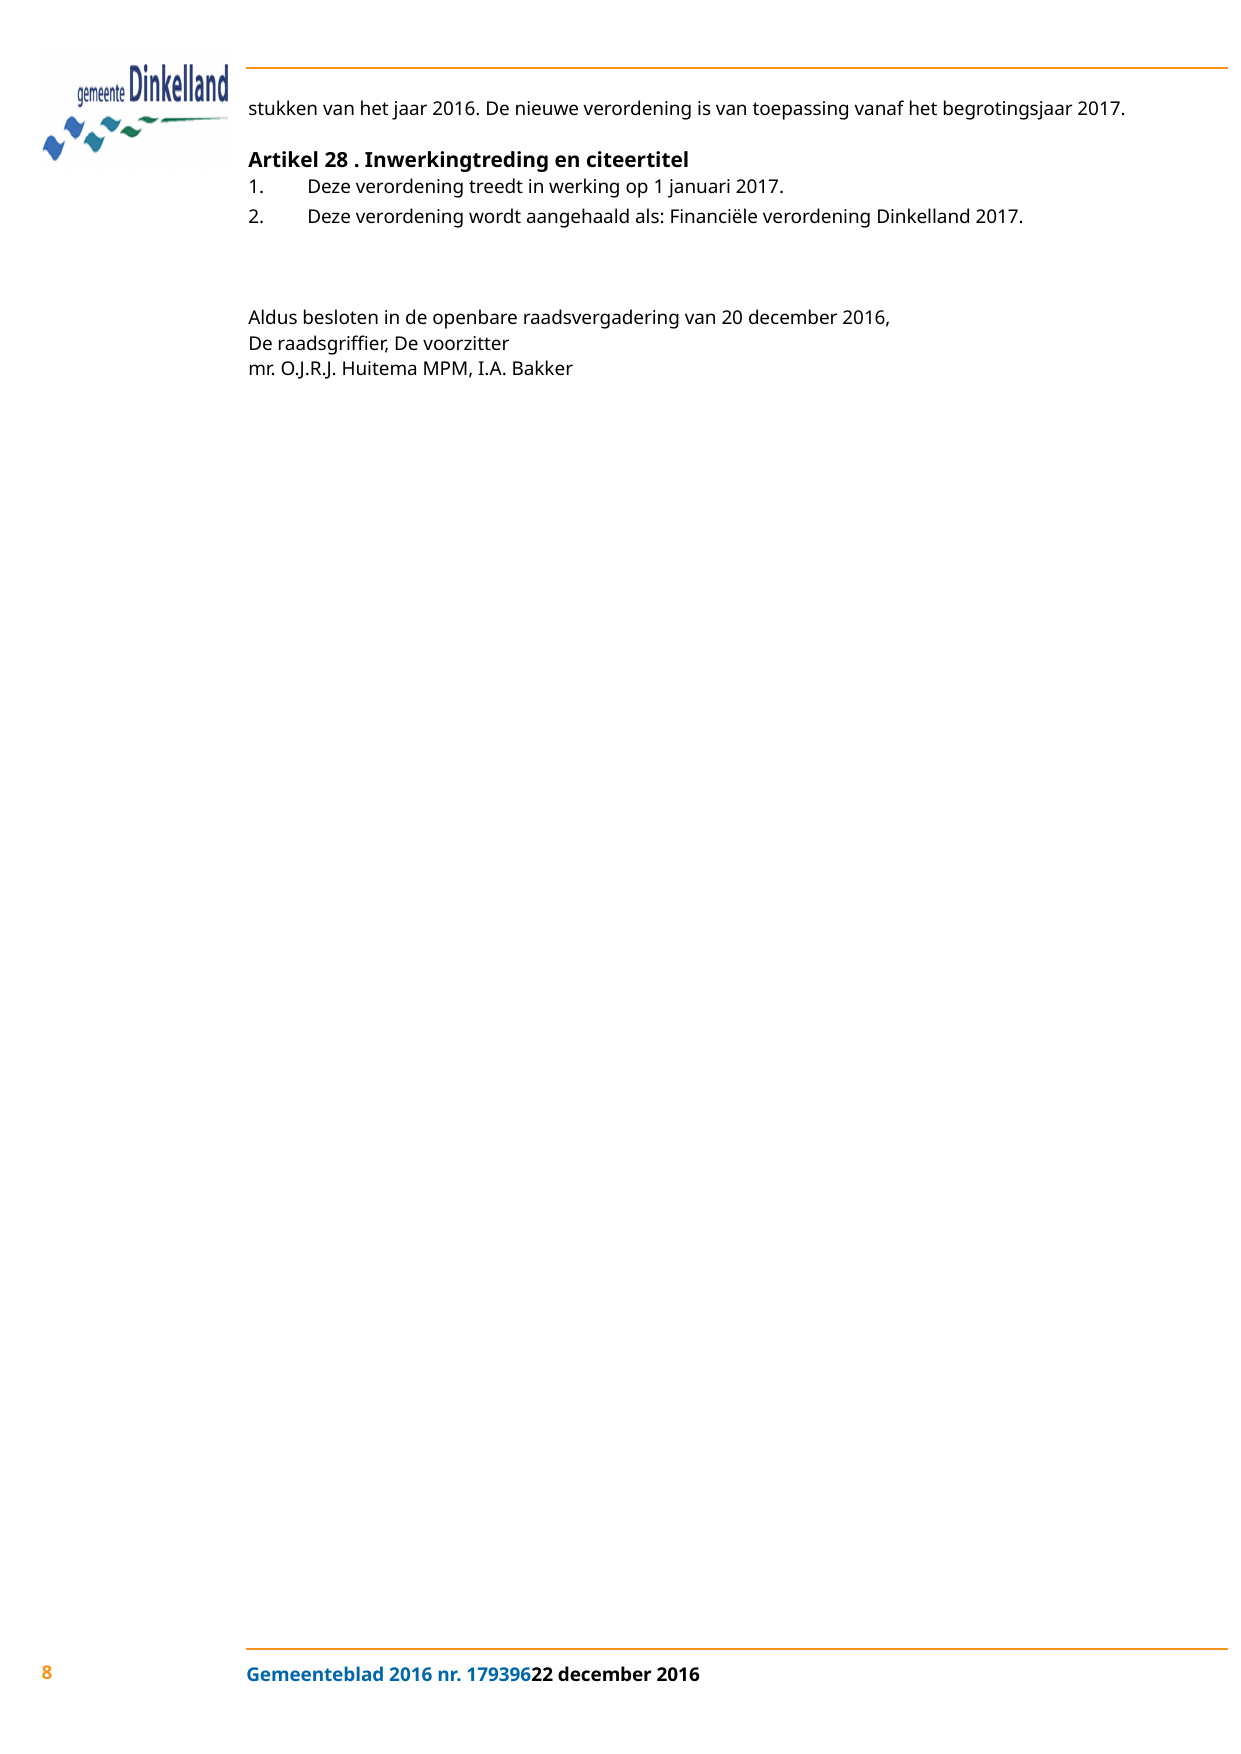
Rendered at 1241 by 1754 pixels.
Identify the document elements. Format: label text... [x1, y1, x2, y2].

text De raadsgriffier, De voorzitter [248, 330, 1152, 356]
picture [41, 47, 231, 172]
text Artikel 28 . Inwerkingtreding en citeertitel [248, 145, 1152, 174]
text mr. O.J.R.J. Huitema MPM, I.A. Bakker [248, 356, 1152, 381]
text Aldus besloten in de openbare raadsvergadering van 20 december 2016, [248, 304, 1152, 330]
list Deze verordening treedt in werking op 1 januari 2017. [248, 174, 1152, 199]
text stukken van het jaar 2016. De nieuwe verordening is van toepassing vanaf het begrotingsjaar 2017. [248, 95, 1152, 121]
list Deze verordening wordt aangehaald als: Financiële verordening Dinkelland 2017. [248, 203, 1152, 229]
